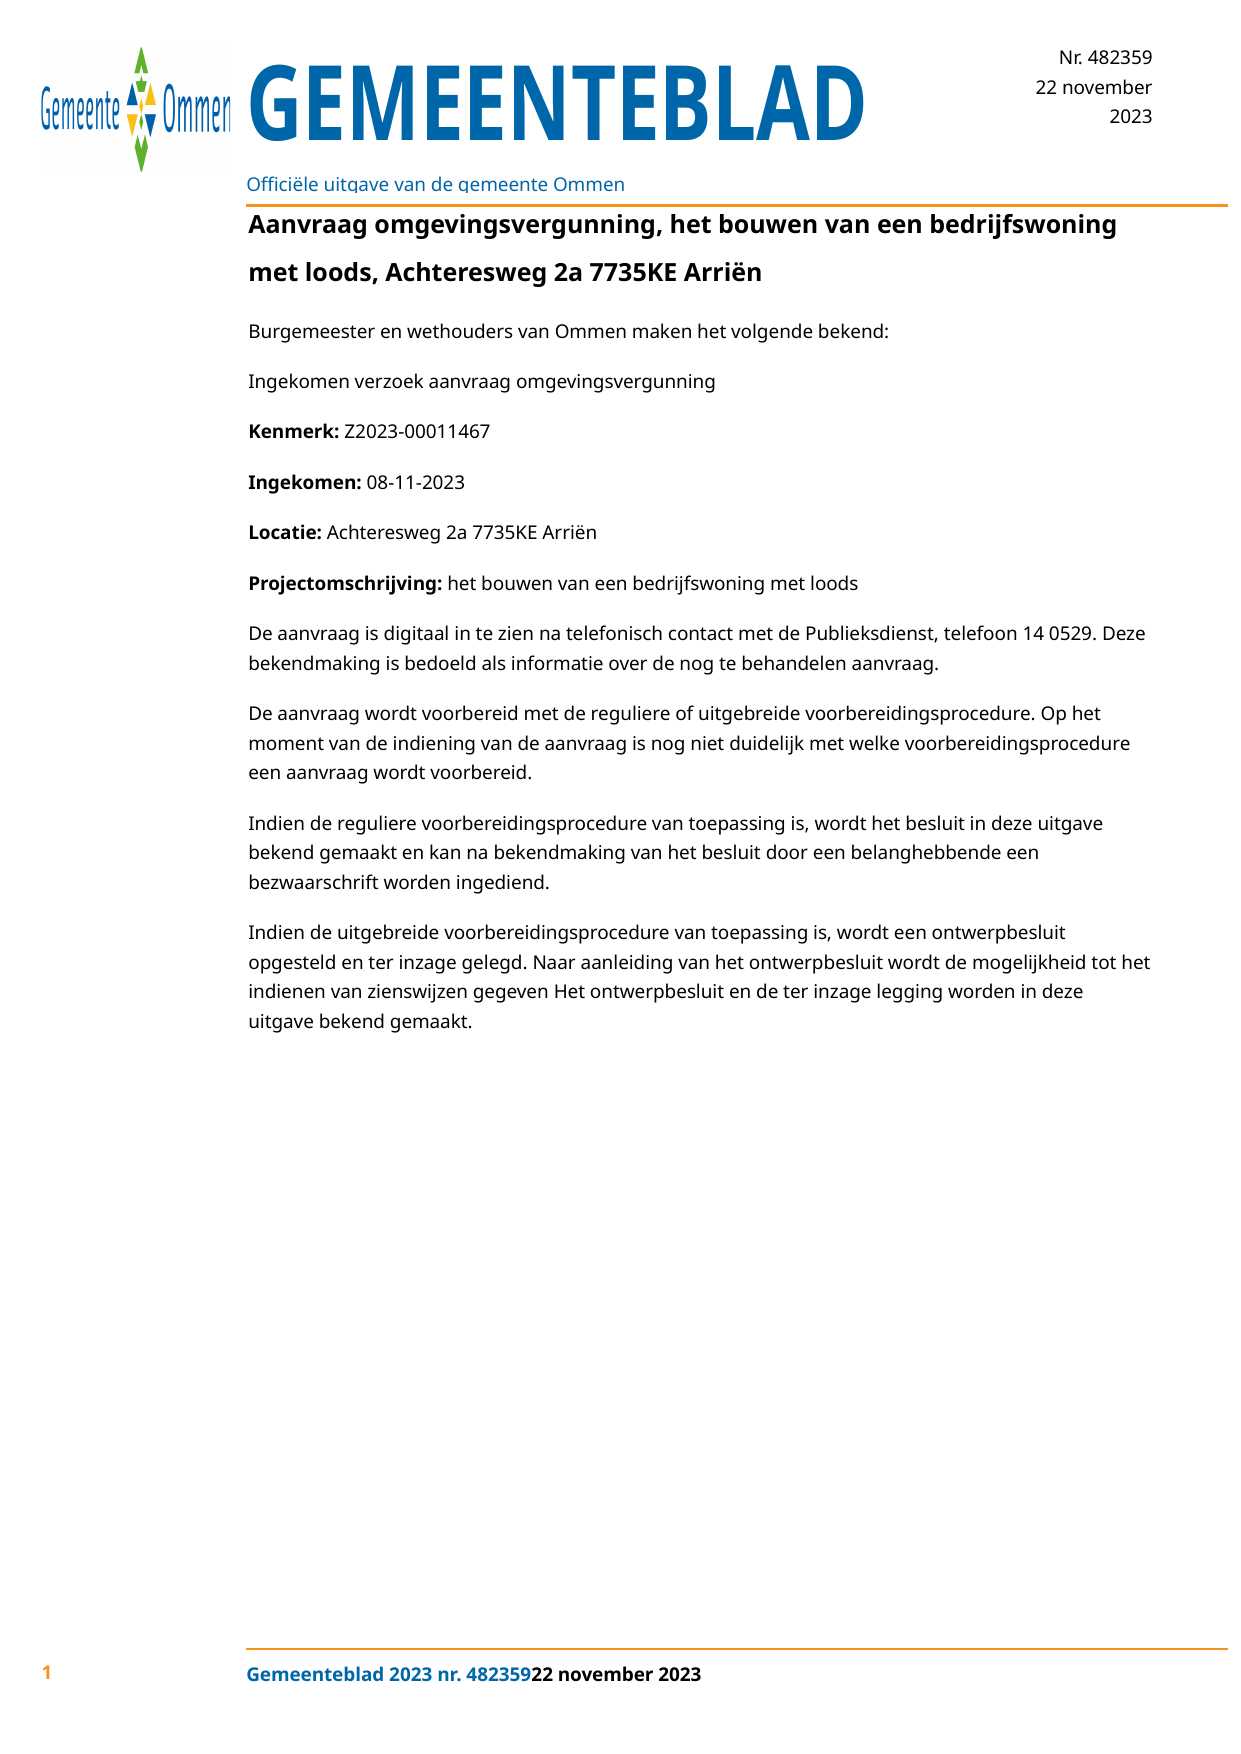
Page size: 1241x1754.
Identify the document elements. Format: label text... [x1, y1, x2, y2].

text Projectomschrijving: het bouwen van een bedrijfswoning met loods [248, 570, 1152, 596]
picture [41, 47, 231, 172]
text Ingekomen: 08-11-2023 [248, 469, 1152, 495]
text Aanvraag omgevingsvergunning, het bouwen van een bedrijfswoning met loods, Achteresweg 2a 7735KE Arriën [248, 207, 1152, 288]
text Burgemeester en wethouders van Ommen maken het volgende bekend: [248, 318, 1152, 344]
text Indien de reguliere voorbereidingsprocedure van toepassing is, wordt het besluit in deze uitgave bekend gemaakt en kan na bekendmaking van het besluit door een belanghebbende een bezwaarschrift worden ingediend. [248, 810, 1152, 895]
text Kenmerk: Z2023-00011467 [248, 419, 1152, 444]
text De aanvraag wordt voorbereid met de reguliere of uitgebreide voorbereidingsprocedure. Op het moment van de indiening van de aanvraag is nog niet duidelijk met welke voorbereidingsprocedure een aanvraag wordt voorbereid. [248, 700, 1152, 785]
text Locatie: Achteresweg 2a 7735KE Arriën [248, 519, 1152, 545]
text Indien de uitgebreide voorbereidingsprocedure van toepassing is, wordt een ontwerpbesluit opgesteld en ter inzage gelegd. Naar aanleiding van het ontwerpbesluit wordt de mogelijkheid tot het indienen van zienswijzen gegeven Het ontwerpbesluit en de ter inzage legging worden in deze uitgave bekend gemaakt. [248, 919, 1152, 1034]
text De aanvraag is digitaal in te zien na telefonisch contact met de Publieksdienst, telefoon 14 0529. Deze bekendmaking is bedoeld als informatie over de nog te behandelen aanvraag. [248, 620, 1152, 676]
text Ingekomen verzoek aanvraag omgevingsvergunning [248, 368, 1152, 394]
